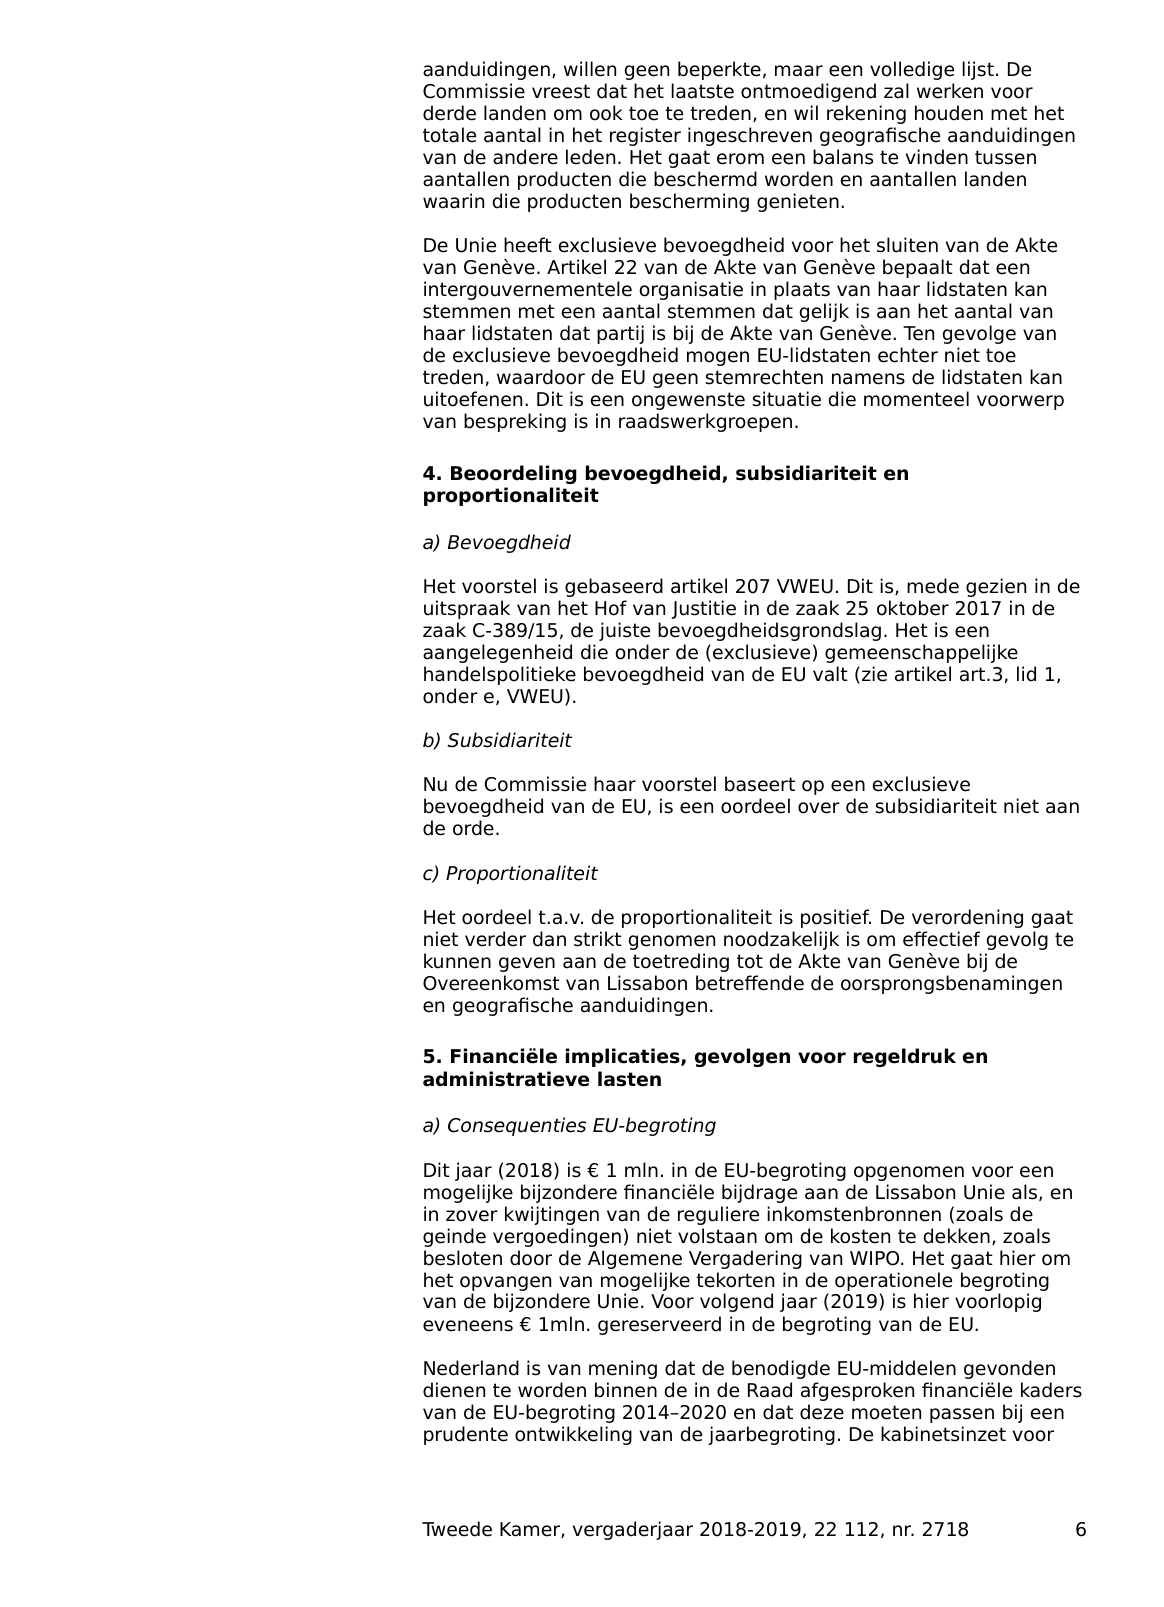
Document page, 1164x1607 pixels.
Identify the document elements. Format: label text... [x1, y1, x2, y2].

subtitle 5. Financiële implicaties, gevolgen voor regeldruk en administratieve lasten [422, 1046, 1087, 1090]
text aanduidingen, willen geen beperkte, maar een volledige lijst. De Commissie vreest dat het laatste ontmoedigend zal werken voor derde landen om ook toe te treden, en wil rekening houden met het totale aantal in het register ingeschreven geografische aanduidingen van de andere leden. Het gaat erom een balans te vinden tussen aantallen producten die beschermd worden en aantallen landen waarin die producten bescherming genieten. [422, 59, 1087, 213]
text De Unie heeft exclusieve bevoegdheid voor het sluiten van de Akte van Genève. Artikel 22 van de Akte van Genève bepaalt dat een intergouvernementele organisatie in plaats van haar lidstaten kan stemmen met een aantal stemmen dat gelijk is aan het aantal van haar lidstaten dat partij is bij de Akte van Genève. Ten gevolge van de exclusieve bevoegdheid mogen EU-lidstaten echter niet toe treden, waardoor de EU geen stemrechten namens de lidstaten kan uitoefenen. Dit is een ongewenste situatie die momenteel voorwerp van bespreking is in raadswerkgroepen. [422, 235, 1087, 433]
text Nederland is van mening dat de benodigde EU-middelen gevonden dienen te worden binnen de in de Raad afgesproken financiële kaders van de EU-begroting 2014–2020 en dat deze moeten passen bij een prudente ontwikkeling van de jaarbegroting. De kabinetsinzet voor [422, 1358, 1087, 1446]
text Het oordeel t.a.v. de proportionaliteit is positief. De verordening gaat niet verder dan strikt genomen noodzakelijk is om effectief gevolg te kunnen geven aan de toetreding tot de Akte van Genève bij de Overeenkomst van Lissabon betreffende de oorsprongsbenamingen en geografische aanduidingen. [422, 907, 1087, 1016]
subtitle a) Bevoegdheid [422, 532, 1087, 554]
subtitle 4. Beoordeling bevoegdheid, subsidiariteit en proportionaliteit [422, 463, 1087, 507]
text Het voorstel is gebaseerd artikel 207 VWEU. Dit is, mede gezien in de uitspraak van het Hof van Justitie in de zaak 25 oktober 2017 in de zaak C-389/15, de juiste bevoegdheidsgrondslag. Het is een aangelegenheid die onder de (exclusieve) gemeenschappelijke handelspolitieke bevoegdheid van de EU valt (zie artikel art.3, lid 1, onder e, VWEU). [422, 576, 1087, 708]
subtitle a) Consequenties EU-begroting [422, 1115, 1087, 1137]
text Dit jaar (2018) is € 1 mln. in de EU-begroting opgenomen voor een mogelijke bijzondere financiële bijdrage aan de Lissabon Unie als, en in zover kwijtingen van de reguliere inkomstenbronnen (zoals de geinde vergoedingen) niet volstaan om de kosten te dekken, zoals besloten door de Algemene Vergadering van WIPO. Het gaat hier om het opvangen van mogelijke tekorten in de operationele begroting van de bijzondere Unie. Voor volgend jaar (2019) is hier voorlopig eveneens € 1mln. gereserveerd in de begroting van de EU. [422, 1159, 1087, 1335]
text Nu de Commissie haar voorstel baseert op een exclusieve bevoegdheid van de EU, is een oordeel over de subsidiariteit niet aan de orde. [422, 774, 1087, 840]
subtitle b) Subsidiariteit [422, 730, 1087, 752]
subtitle c) Proportionaliteit [422, 862, 1087, 884]
